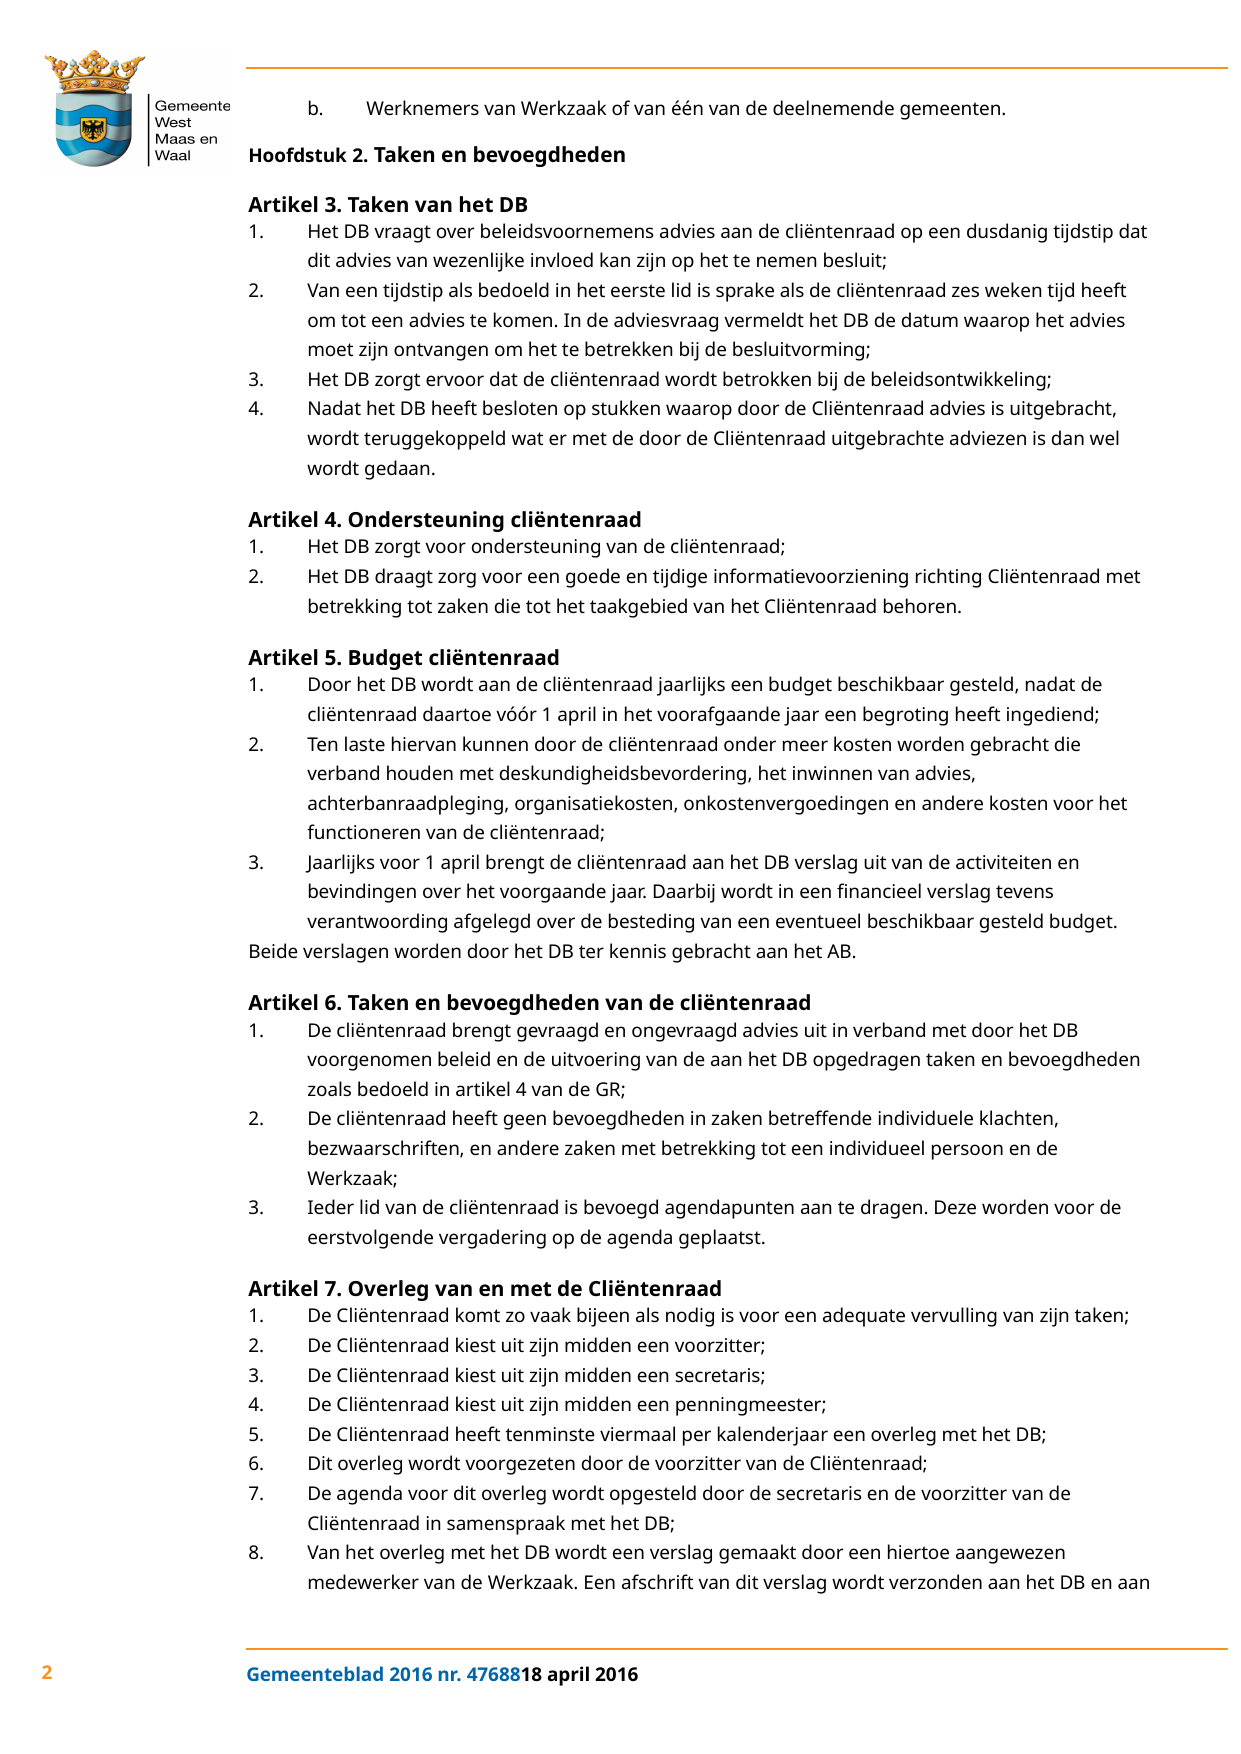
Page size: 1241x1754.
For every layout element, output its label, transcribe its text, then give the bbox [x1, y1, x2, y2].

text Artikel 4. Ondersteuning cliëntenraad [248, 505, 1152, 534]
picture [41, 47, 231, 172]
list Jaarlijks voor 1 april brengt de cliëntenraad aan het DB verslag uit van de activiteiten en bevindingen over het voorgaande jaar. Daarbij wordt in een financieel verslag tevens verantwoording afgelegd over de besteding van een eventueel beschikbaar gesteld budget. [248, 849, 1152, 934]
list De Cliëntenraad komt zo vaak bijeen als nodig is voor een adequate vervulling van zijn taken; [248, 1303, 1152, 1328]
list Het DB zorgt ervoor dat de cliëntenraad wordt betrokken bij de beleidsontwikkeling; [248, 366, 1152, 392]
list Ten laste hiervan kunnen door de cliëntenraad onder meer kosten worden gebracht die verband houden met deskundigheidsbevordering, het inwinnen van advies, achterbanraadpleging, organisatiekosten, onkostenvergoedingen en andere kosten voor het functioneren van de cliëntenraad; [248, 731, 1152, 845]
list Dit overleg wordt voorgezeten door de voorzitter van de Cliëntenraad; [248, 1451, 1152, 1476]
list Van een tijdstip als bedoeld in het eerste lid is sprake als de cliëntenraad zes weken tijd heeft om tot een advies te komen. In de adviesvraag vermeldt het DB de datum waarop het advies moet zijn ontvangen om het te betrekken bij de besluitvorming; [248, 277, 1152, 362]
text Beide verslagen worden door het DB ter kennis gebracht aan het AB. [248, 938, 1152, 964]
list Door het DB wordt aan de cliëntenraad jaarlijks een budget beschikbaar gesteld, nadat de cliëntenraad daartoe vóór 1 april in het voorafgaande jaar een begroting heeft ingediend; [248, 672, 1152, 727]
list De Cliëntenraad kiest uit zijn midden een secretaris; [248, 1362, 1152, 1388]
list Het DB draagt zorg voor een goede en tijdige informatievoorziening richting Cliëntenraad met betrekking tot zaken die tot het taakgebied van het Cliëntenraad behoren. [248, 563, 1152, 618]
list Nadat het DB heeft besloten op stukken waarop door de Cliëntenraad advies is uitgebracht, wordt teruggekoppeld wat er met de door de Cliëntenraad uitgebrachte adviezen is dan wel wordt gedaan. [248, 396, 1152, 481]
text Hoofdstuk 2. Taken en bevoegdheden [248, 140, 1152, 169]
text Artikel 7. Overleg van en met de Cliëntenraad [248, 1274, 1152, 1303]
text Artikel 3. Taken van het DB [248, 190, 1152, 218]
list De Cliëntenraad kiest uit zijn midden een penningmeester; [248, 1391, 1152, 1417]
list De cliëntenraad heeft geen bevoegdheden in zaken betreffende individuele klachten, bezwaarschriften, en andere zaken met betrekking tot een individueel persoon en de Werkzaak; [248, 1106, 1152, 1190]
list Het DB zorgt voor ondersteuning van de cliëntenraad; [248, 534, 1152, 559]
text Artikel 6. Taken en bevoegdheden van de cliëntenraad [248, 988, 1152, 1017]
text Artikel 5. Budget cliëntenraad [248, 643, 1152, 672]
list Van het overleg met het DB wordt een verslag gemaakt door een hiertoe aangewezen medewerker van de Werkzaak. Een afschrift van dit verslag wordt verzonden aan het DB en aan [248, 1539, 1152, 1595]
list Werknemers van Werkzaak of van één van de deelnemende gemeenten. [307, 95, 1152, 121]
list De cliëntenraad brengt gevraagd en ongevraagd advies uit in verband met door het DB voorgenomen beleid en de uitvoering van de aan het DB opgedragen taken en bevoegdheden zoals bedoeld in artikel 4 van de GR; [248, 1017, 1152, 1102]
list Ieder lid van de cliëntenraad is bevoegd agendapunten aan te dragen. Deze worden voor de eerstvolgende vergadering op de agenda geplaatst. [248, 1194, 1152, 1249]
list Het DB vraagt over beleidsvoornemens advies aan de cliëntenraad op een dusdanig tijdstip dat dit advies van wezenlijke invloed kan zijn op het te nemen besluit; [248, 218, 1152, 273]
list De Cliëntenraad kiest uit zijn midden een voorzitter; [248, 1332, 1152, 1358]
list De agenda voor dit overleg wordt opgesteld door de secretaris en de voorzitter van de Cliëntenraad in samenspraak met het DB; [248, 1480, 1152, 1536]
list De Cliëntenraad heeft tenminste viermaal per kalenderjaar een overleg met het DB; [248, 1421, 1152, 1447]
